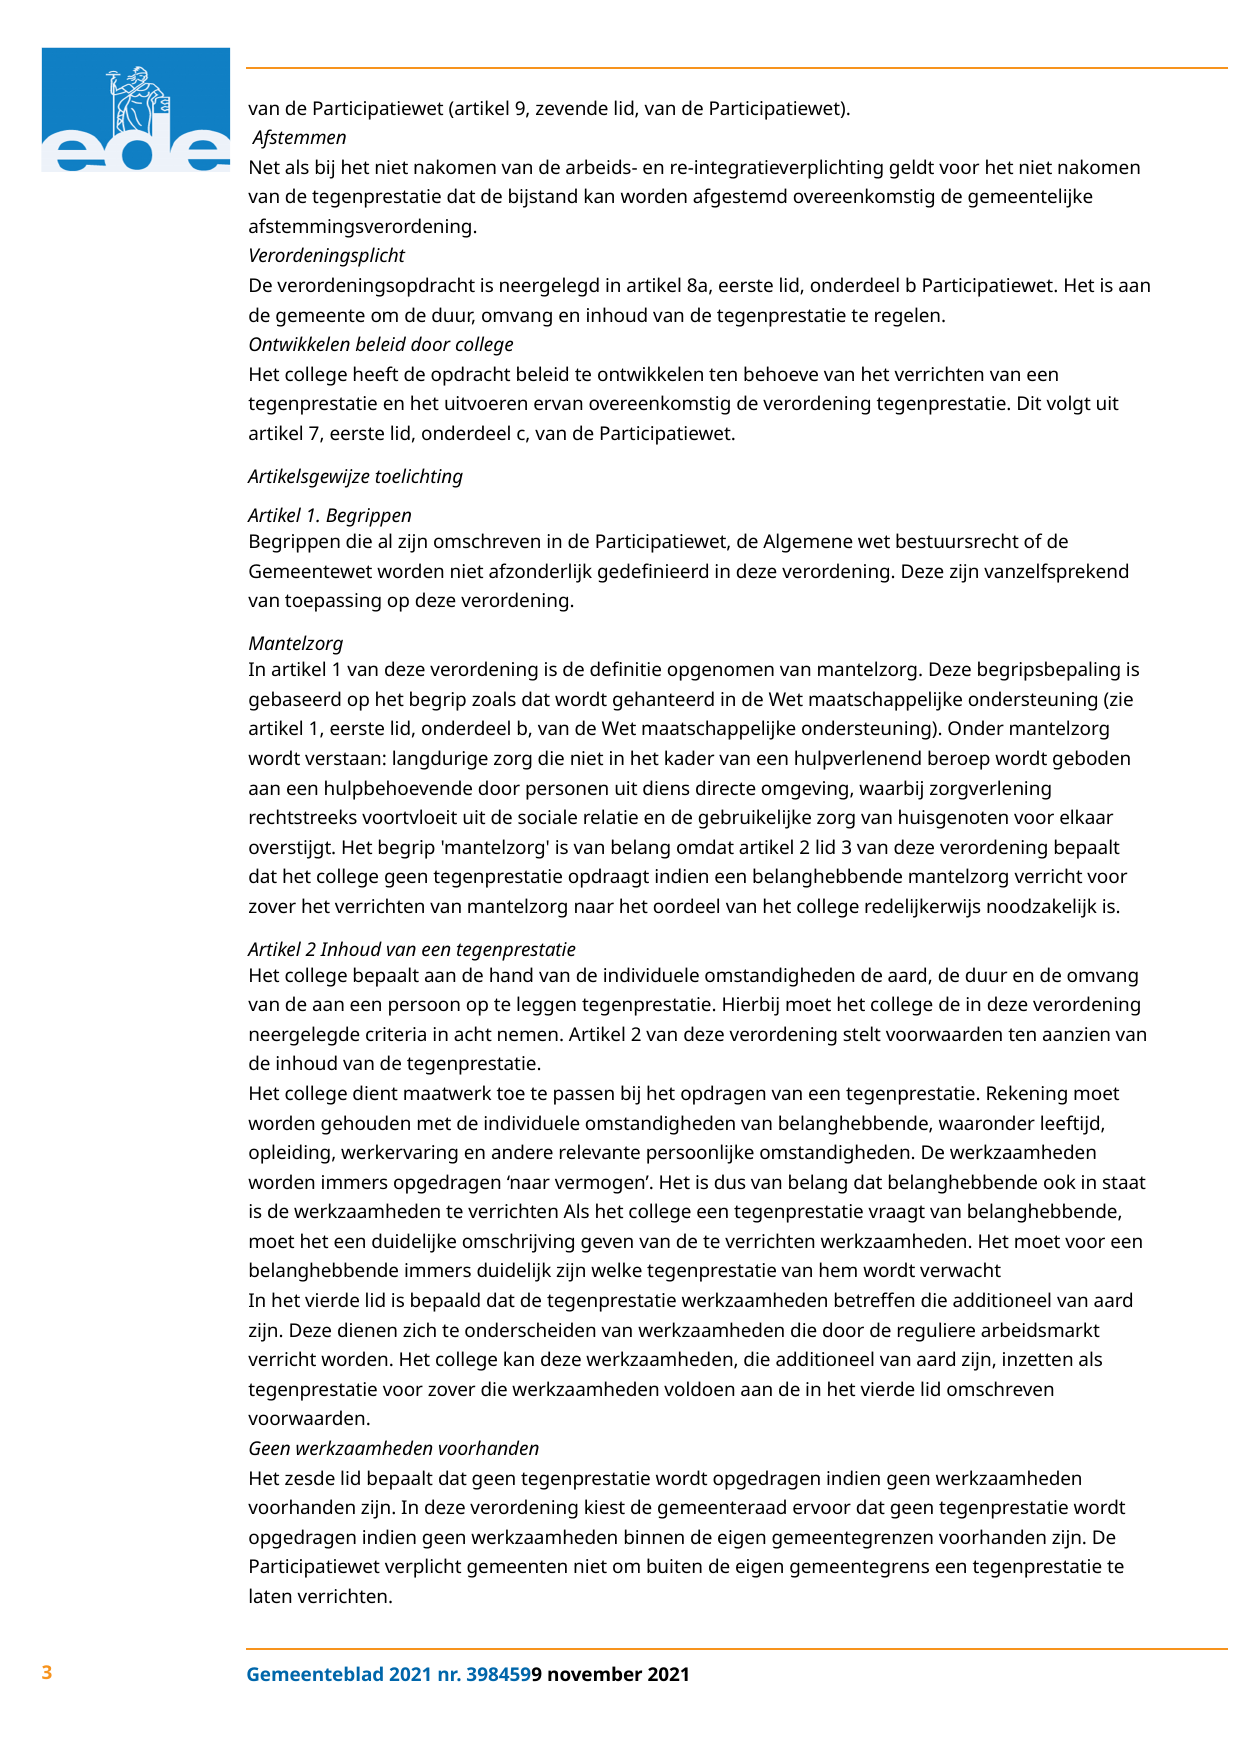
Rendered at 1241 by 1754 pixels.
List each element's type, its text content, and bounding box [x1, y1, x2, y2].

text In het vierde lid is bepaald dat de tegenprestatie werkzaamheden betreffen die additioneel van aard zijn. Deze dienen zich te onderscheiden van werkzaamheden die door de reguliere arbeidsmarkt verricht worden. Het college kan deze werkzaamheden, die additioneel van aard zijn, inzetten als tegenprestatie voor zover die werkzaamheden voldoen aan de in het vierde lid omschreven voorwaarden. [248, 1287, 1152, 1431]
text van de Participatiewet (artikel 9, zevende lid, van de Participatiewet). [248, 95, 1152, 121]
text In artikel 1 van deze verordening is de definitie opgenomen van mantelzorg. Deze begripsbepaling is gebaseerd op het begrip zoals dat wordt gehanteerd in de Wet maatschappelijke ondersteuning (zie artikel 1, eerste lid, onderdeel b, van de Wet maatschappelijke ondersteuning). Onder mantelzorg wordt verstaan: langdurige zorg die niet in het kader van een hulpverlenend beroep wordt geboden aan een hulpbehoevende door personen uit diens directe omgeving, waarbij zorgverlening rechtstreeks voortvloeit uit de sociale relatie en de gebruikelijke zorg van huisgenoten voor elkaar overstijgt. Het begrip 'mantelzorg' is van belang omdat artikel 2 lid 3 van deze verordening bepaalt dat het college geen tegenprestatie opdraagt indien een belanghebbende mantelzorg verricht voor zover het verrichten van mantelzorg naar het oordeel van het college redelijkerwijs noodzakelijk is. [248, 656, 1152, 919]
text Artikelsgewijze toelichting [248, 463, 1152, 489]
text Het college bepaalt aan de hand van de individuele omstandigheden de aard, de duur en de omvang van de aan een persoon op te leggen tegenprestatie. Hierbij moet het college de in deze verordening neergelegde criteria in acht nemen. Artikel 2 van deze verordening stelt voorwaarden ten aanzien van de inhoud van de tegenprestatie. [248, 962, 1152, 1076]
text Ontwikkelen beleid door college [248, 331, 1152, 357]
text Het zesde lid bepaalt dat geen tegenprestatie wordt opgedragen indien geen werkzaamheden voorhanden zijn. In deze verordening kiest de gemeenteraad ervoor dat geen tegenprestatie wordt opgedragen indien geen werkzaamheden binnen de eigen gemeentegrenzen voorhanden zijn. De Participatiewet verplicht gemeenten niet om buiten de eigen gemeentegrens een tegenprestatie te laten verrichten. [248, 1465, 1152, 1609]
text Artikel 2 Inhoud van een tegenprestatie [248, 936, 1152, 962]
text Afstemmen [248, 124, 1152, 150]
picture [41, 47, 231, 172]
text Artikel 1. Begrippen [248, 503, 1152, 528]
text Mantelzorg [248, 631, 1152, 656]
text Verordeningsplicht [248, 243, 1152, 268]
text Het college heeft de opdracht beleid te ontwikkelen ten behoeve van het verrichten van een tegenprestatie en het uitvoeren ervan overeenkomstig de verordening tegenprestatie. Dit volgt uit artikel 7, eerste lid, onderdeel c, van de Participatiewet. [248, 361, 1152, 446]
text Net als bij het niet nakomen van de arbeids- en re-integratieverplichting geldt voor het niet nakomen van de tegenprestatie dat de bijstand kan worden afgestemd overeenkomstig de gemeentelijke afstemmingsverordening. [248, 154, 1152, 239]
text Het college dient maatwerk toe te passen bij het opdragen van een tegenprestatie. Rekening moet worden gehouden met de individuele omstandigheden van belanghebbende, waaronder leeftijd, opleiding, werkervaring en andere relevante persoonlijke omstandigheden. De werkzaamheden worden immers opgedragen ‘naar vermogen’. Het is dus van belang dat belanghebbende ook in staat is de werkzaamheden te verrichten Als het college een tegenprestatie vraagt van belanghebbende, moet het een duidelijke omschrijving geven van de te verrichten werkzaamheden. Het moet voor een belanghebbende immers duidelijk zijn welke tegenprestatie van hem wordt verwacht [248, 1080, 1152, 1283]
text Begrippen die al zijn omschreven in de Participatiewet, de Algemene wet bestuursrecht of de Gemeentewet worden niet afzonderlijk gedefinieerd in deze verordening. Deze zijn vanzelfsprekend van toepassing op deze verordening. [248, 528, 1152, 613]
text De verordeningsopdracht is neergelegd in artikel 8a, eerste lid, onderdeel b Participatiewet. Het is aan de gemeente om de duur, omvang en inhoud van de tegenprestatie te regelen. [248, 272, 1152, 328]
text Geen werkzaamheden voorhanden [248, 1435, 1152, 1461]
